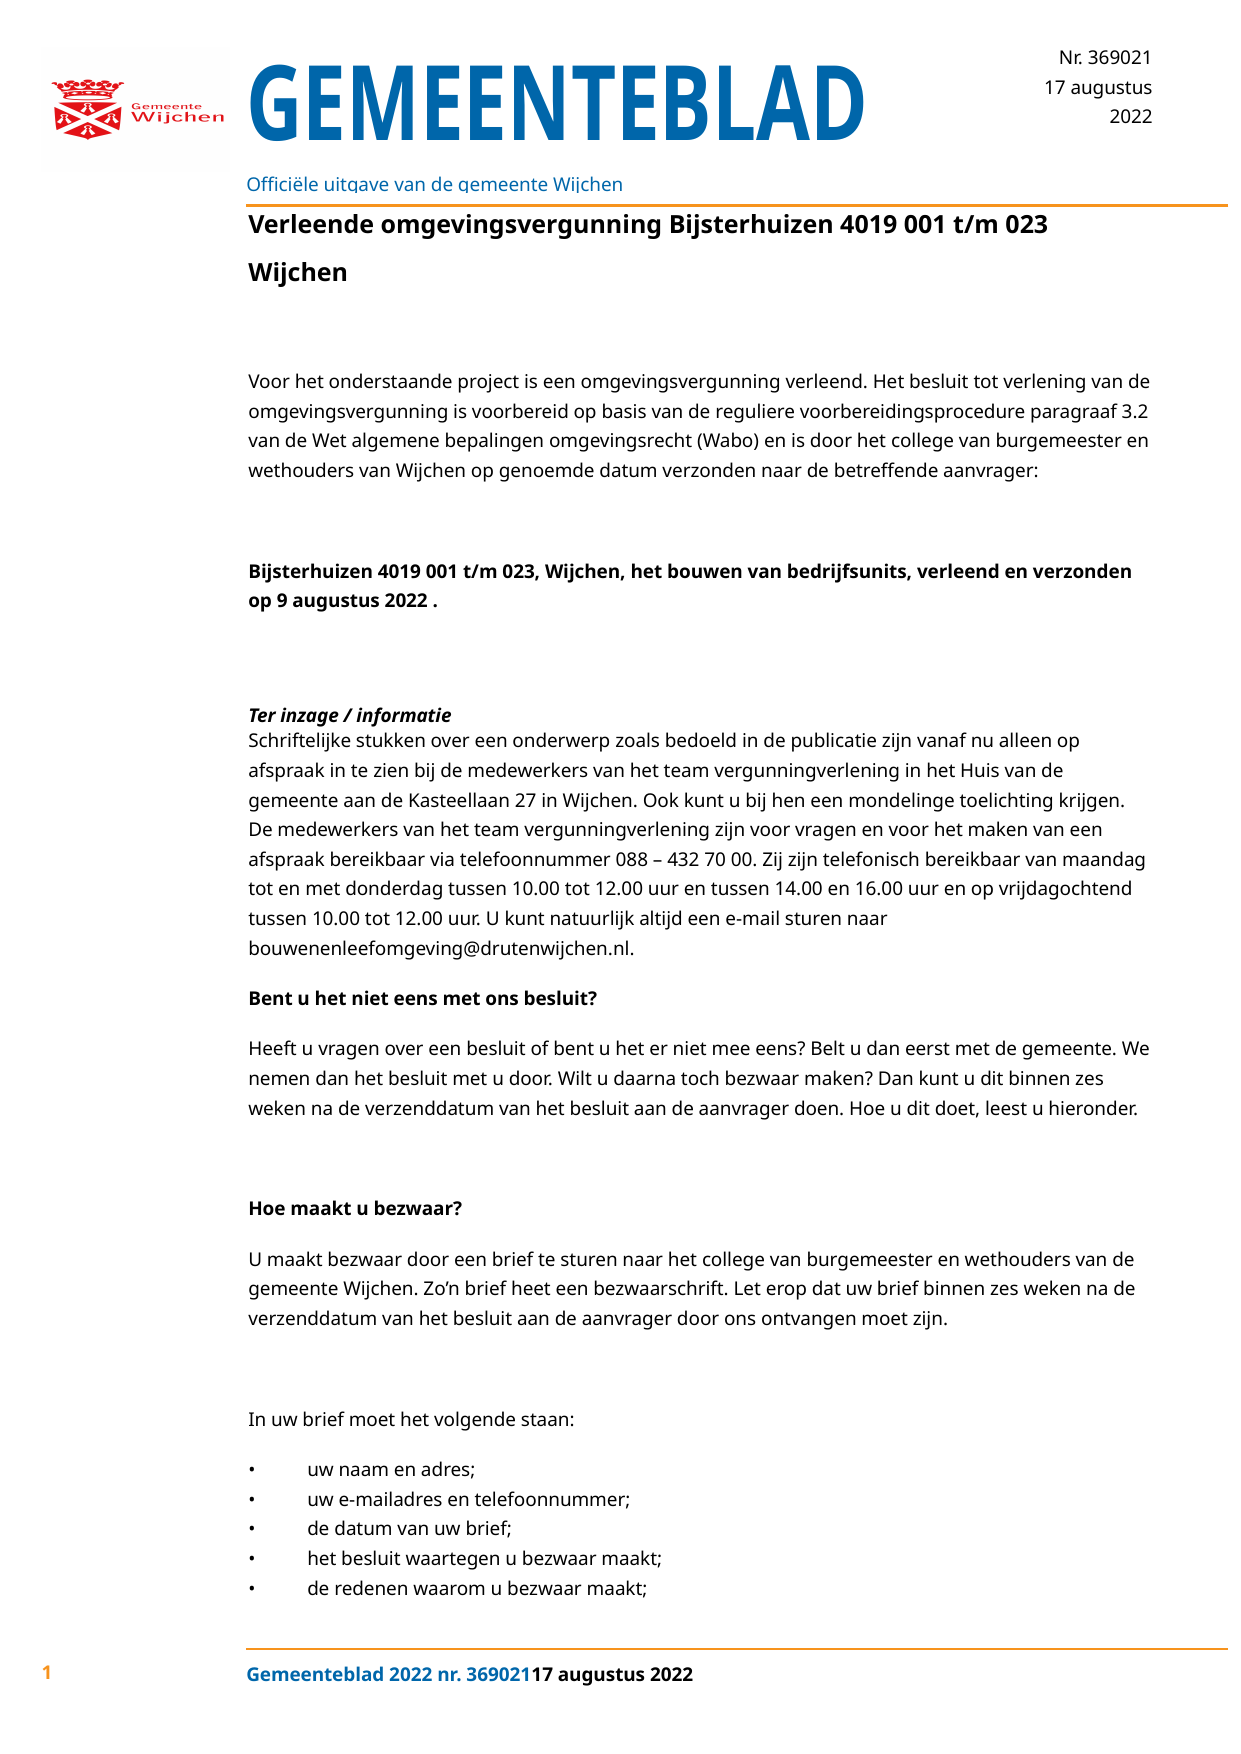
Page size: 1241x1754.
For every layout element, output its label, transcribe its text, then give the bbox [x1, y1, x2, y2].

list de datum van uw brief; [248, 1516, 1152, 1541]
text In uw brief moet het volgende staan: [248, 1406, 1152, 1432]
text Voor het onderstaande project is een omgevingsvergunning verleend. Het besluit tot verlening van de omgevingsvergunning is voorbereid op basis van de reguliere voorbereidingsprocedure paragraaf 3.2 van de Wet algemene bepalingen omgevingsrecht (Wabo) en is door het college van burgemeester en wethouders van Wijchen op genoemde datum verzonden naar de betreffende aanvrager: [248, 368, 1152, 483]
list de redenen waarom u bezwaar maakt; [248, 1575, 1152, 1600]
text Ter inzage / informatie [248, 702, 1152, 728]
text Hoe maakt u bezwaar? [248, 1196, 1152, 1221]
list het besluit waartegen u bezwaar maakt; [248, 1545, 1152, 1571]
text Verleende omgevingsvergunning Bijsterhuizen 4019 001 t/m 023 Wijchen [248, 207, 1152, 288]
text Bent u het niet eens met ons besluit? [248, 985, 1152, 1011]
text U maakt bezwaar door een brief te sturen naar het college van burgemeester en wethouders van de gemeente Wijchen. Zo’n brief heet een bezwaarschrift. Let erop dat uw brief binnen zes weken na de verzenddatum van het besluit aan de aanvrager door ons ontvangen moet zijn. [248, 1246, 1152, 1331]
text Heeft u vragen over een besluit of bent u het er niet mee eens? Belt u dan eerst met de gemeente. We nemen dan het besluit met u door. Wilt u daarna toch bezwaar maken? Dan kunt u dit binnen zes weken na de verzenddatum van het besluit aan de aanvrager doen. Hoe u dit doet, leest u hieronder. [248, 1036, 1152, 1120]
list uw naam en adres; [248, 1456, 1152, 1482]
picture [41, 47, 231, 172]
list uw e-mailadres en telefoonnummer; [248, 1486, 1152, 1512]
text Bijsterhuizen 4019 001 t/m 023, Wijchen, het bouwen van bedrijfsunits, verleend en verzonden op 9 augustus 2022 . [248, 558, 1152, 613]
text Schriftelijke stukken over een onderwerp zoals bedoeld in de publicatie zijn vanaf nu alleen op afspraak in te zien bij de medewerkers van het team vergunningverlening in het Huis van de gemeente aan de Kasteellaan 27 in Wijchen. Ook kunt u bij hen een mondelinge toelichting krijgen. De medewerkers van het team vergunningverlening zijn voor vragen en voor het maken van een afspraak bereikbaar via telefoonnummer 088 – 432 70 00. Zij zijn telefonisch bereikbaar van maandag tot en met donderdag tussen 10.00 tot 12.00 uur en tussen 14.00 en 16.00 uur en op vrijdagochtend tussen 10.00 tot 12.00 uur. U kunt natuurlijk altijd een e-mail sturen naar bouwenenleefomgeving@drutenwijchen.nl. [248, 728, 1152, 960]
